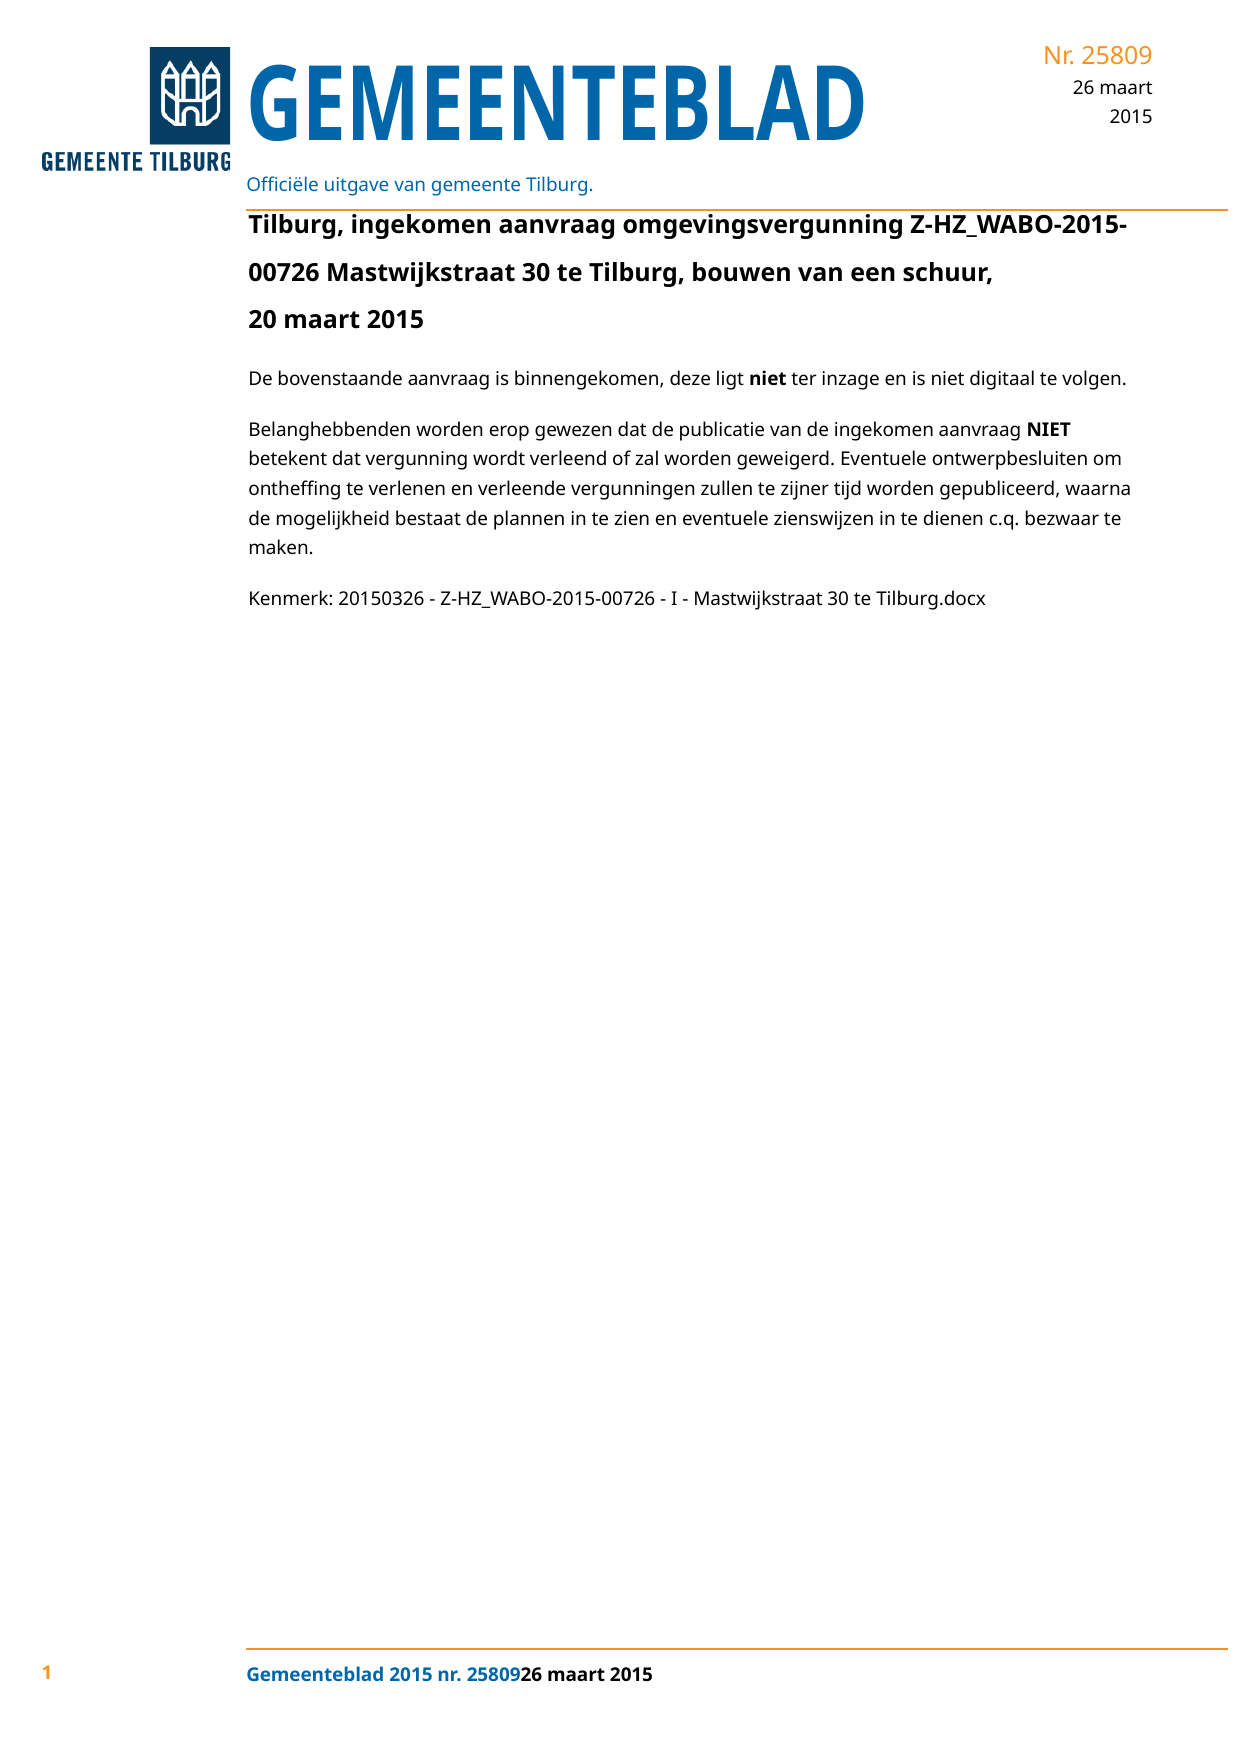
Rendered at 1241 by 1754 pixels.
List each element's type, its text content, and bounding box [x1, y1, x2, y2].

picture [41, 47, 231, 172]
text Belanghebbenden worden erop gewezen dat de publicatie van de ingekomen aanvraag NIET betekent dat vergunning wordt verleend of zal worden geweigerd. Eventuele ontwerpbesluiten om ontheffing te verlenen en verleende vergunningen zullen te zijner tijd worden gepubliceerd, waarna de mogelijkheid bestaat de plannen in te zien en eventuele zienswijzen in te dienen c.q. bezwaar te maken. [248, 416, 1152, 560]
text Tilburg, ingekomen aanvraag omgevingsvergunning Z-HZ_WABO-2015-00726 Mastwijkstraat 30 te Tilburg, bouwen van een schuur, 20 maart 2015 [248, 211, 1152, 336]
text Kenmerk: 20150326 - Z-HZ_WABO-2015-00726 - I - Mastwijkstraat 30 te Tilburg.docx [248, 585, 1152, 610]
text De bovenstaande aanvraag is binnengekomen, deze ligt niet ter inzage en is niet digitaal te volgen. [248, 366, 1152, 391]
